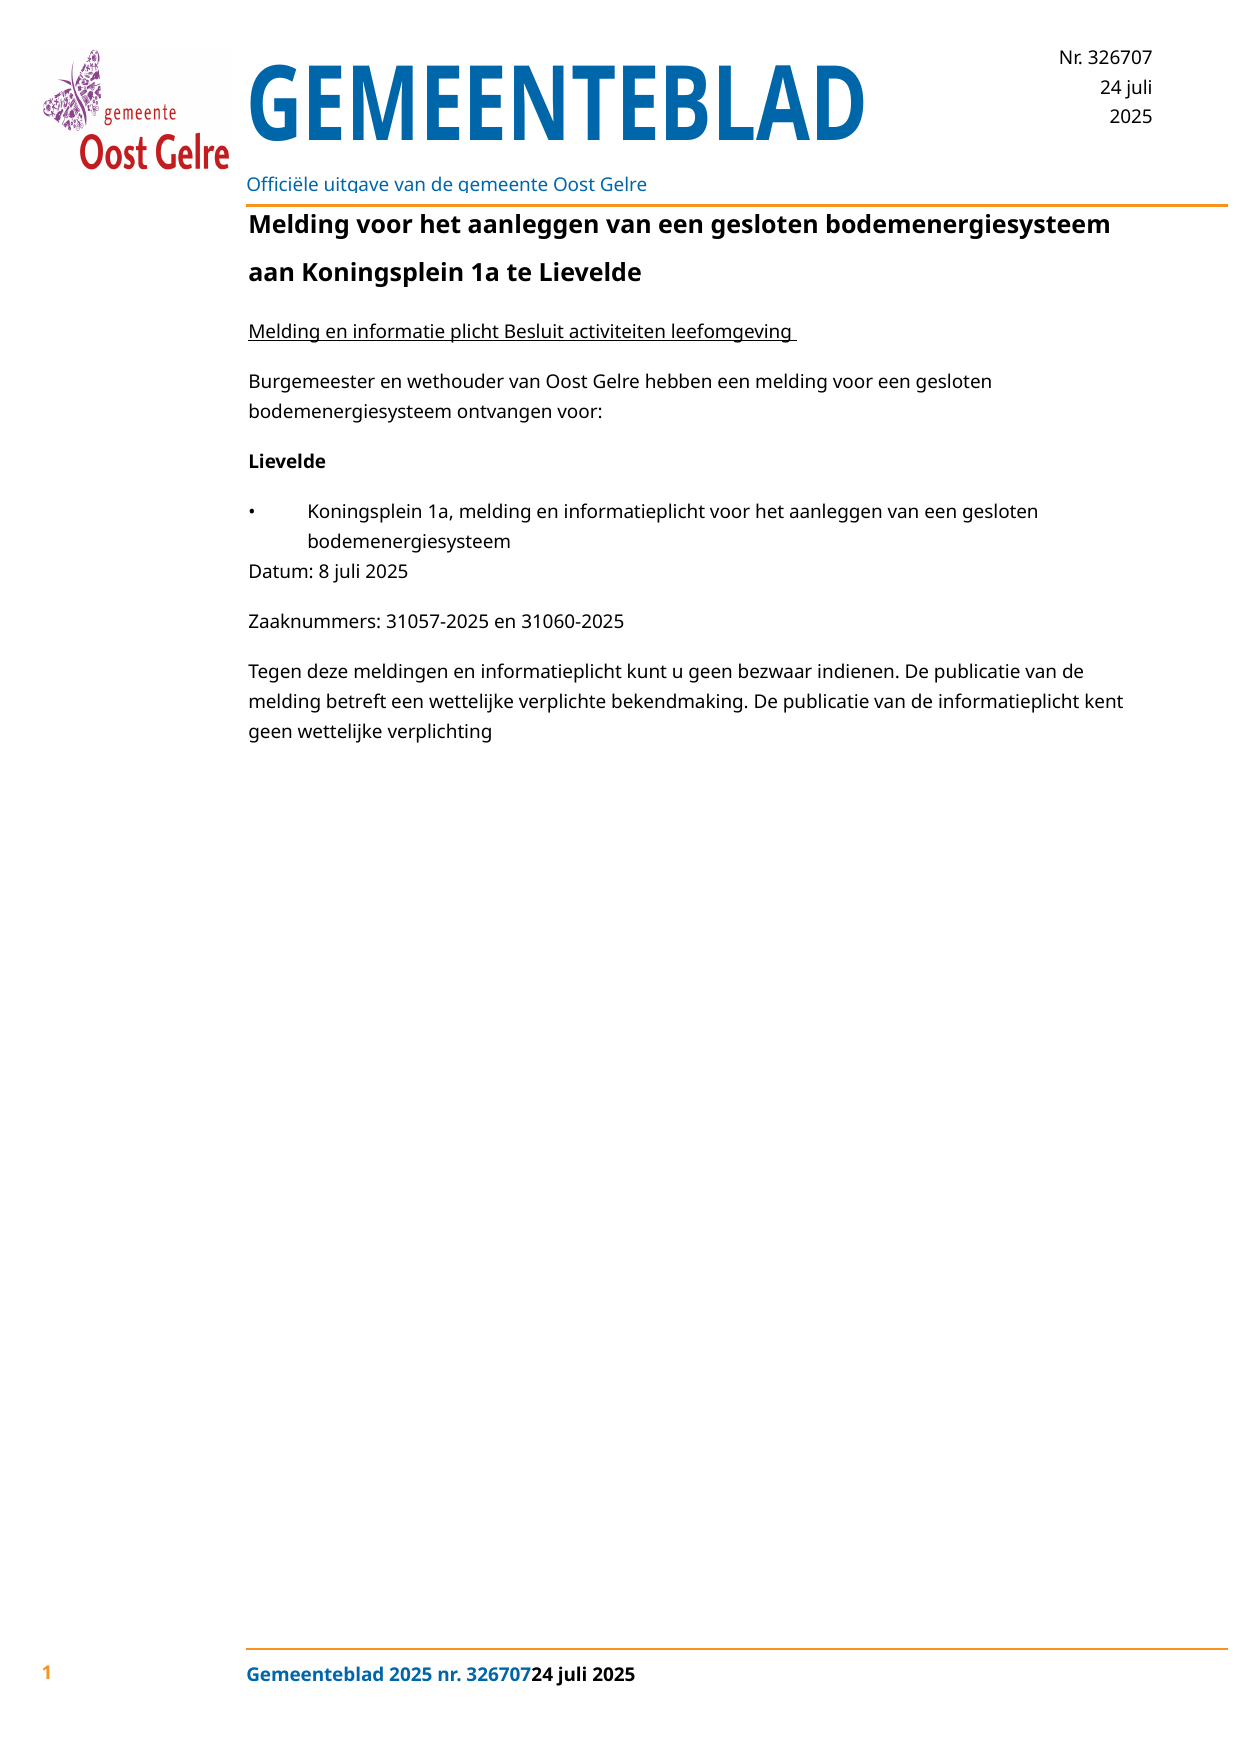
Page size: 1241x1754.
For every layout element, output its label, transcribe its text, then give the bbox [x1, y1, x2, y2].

text Lievelde [248, 448, 1152, 474]
text Tegen deze meldingen en informatieplicht kunt u geen bezwaar indienen. De publicatie van de melding betreft een wettelijke verplichte bekendmaking. De publicatie van de informatieplicht kent geen wettelijke verplichting [248, 659, 1152, 744]
text Melding voor het aanleggen van een gesloten bodemenergiesysteem aan Koningsplein 1a te Lievelde [248, 207, 1152, 288]
text Zaaknummers: 31057-2025 en 31060-2025 [248, 608, 1152, 634]
list Koningsplein 1a, melding en informatieplicht voor het aanleggen van een gesloten bodemenergiesysteem [248, 499, 1152, 554]
text Melding en informatie plicht Besluit activiteiten leefomgeving [248, 318, 1152, 344]
picture [41, 47, 231, 172]
text Burgemeester en wethouder van Oost Gelre hebben een melding voor een gesloten bodemenergiesysteem ontvangen voor: [248, 368, 1152, 424]
text Datum: 8 juli 2025 [248, 558, 1152, 584]
